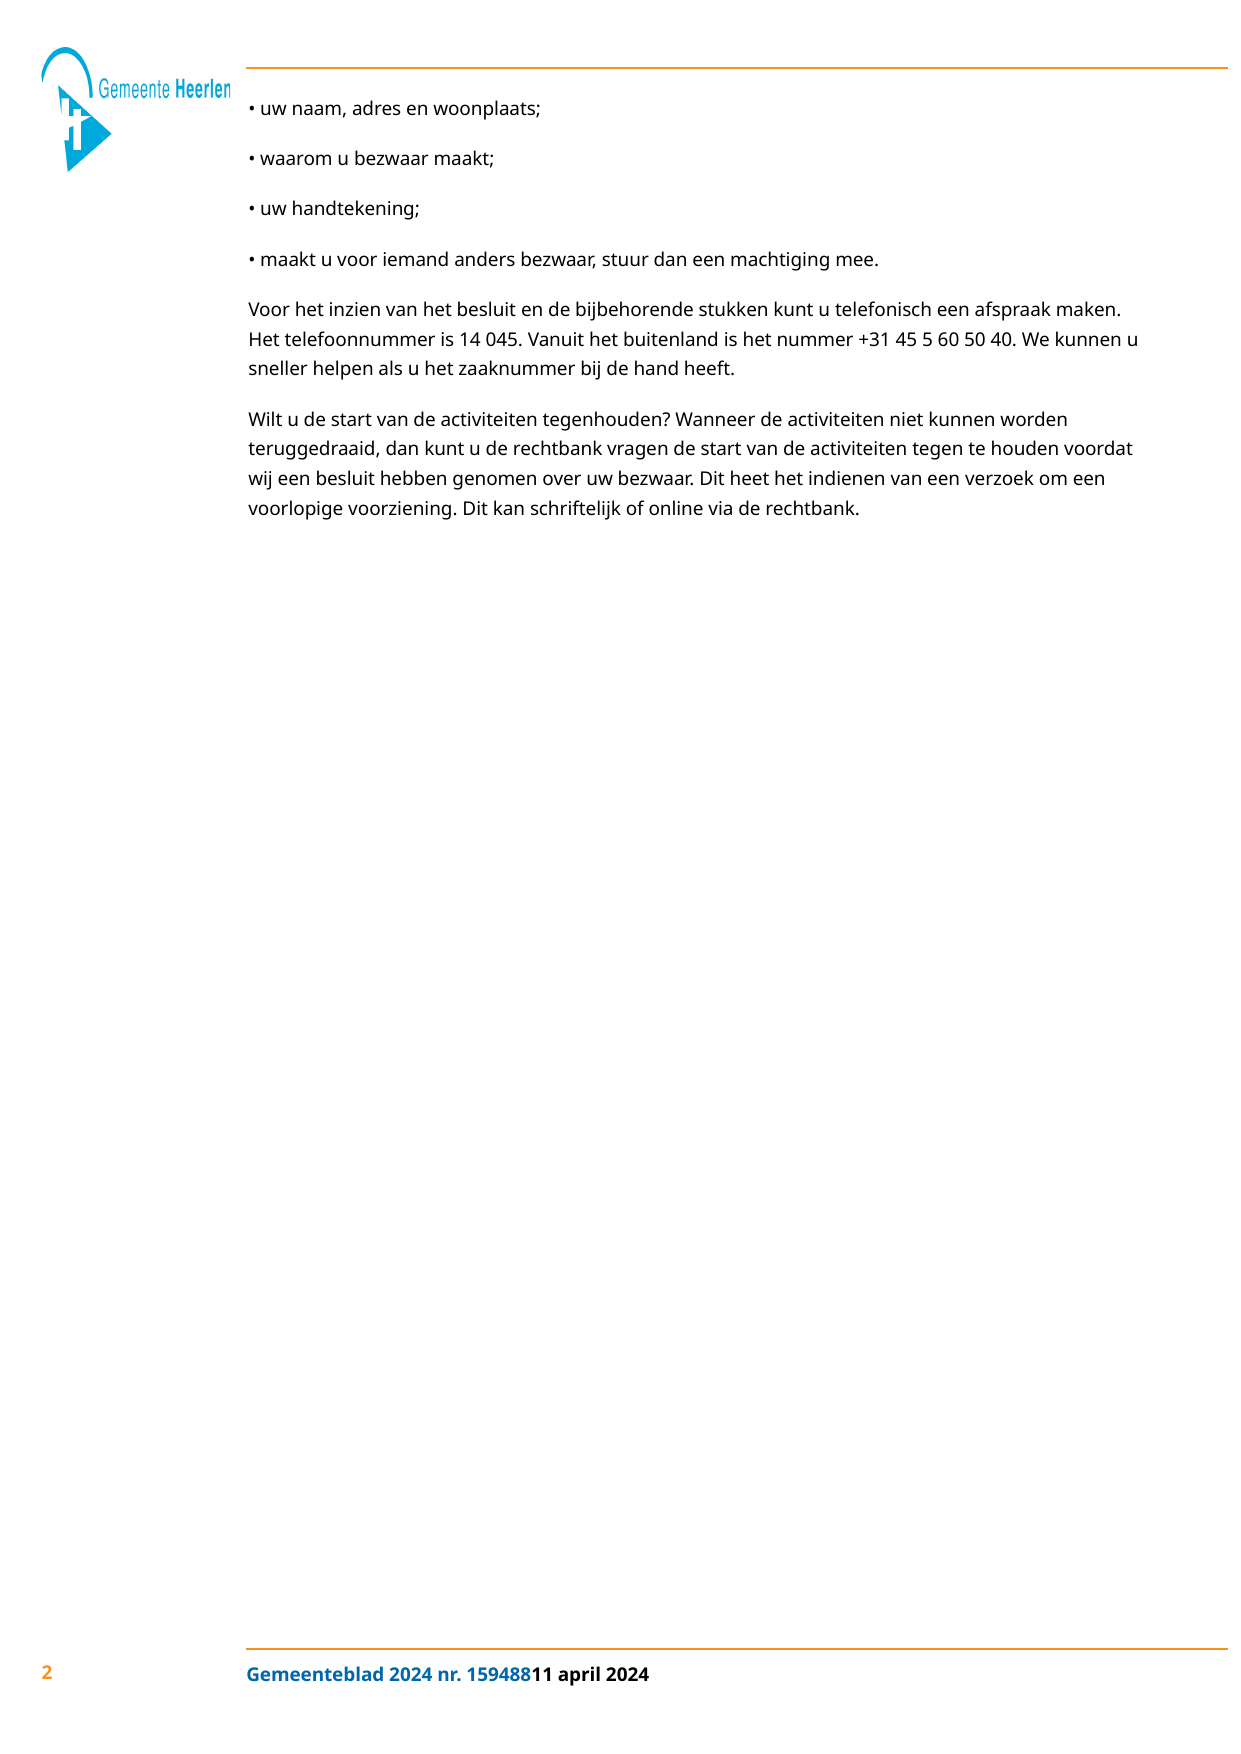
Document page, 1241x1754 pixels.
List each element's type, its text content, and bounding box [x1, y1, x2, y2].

text • uw handtekening; [248, 196, 1152, 221]
text • maakt u voor iemand anders bezwaar, stuur dan een machtiging mee. [248, 246, 1152, 272]
picture [41, 47, 59, 70]
text • uw naam, adres en woonplaats; [248, 95, 1152, 121]
text Wilt u de start van de activiteiten tegenhouden? Wanneer de activiteiten niet kunnen worden teruggedraaid, dan kunt u de rechtbank vragen de start van de activiteiten tegen te houden voordat wij een besluit hebben genomen over uw bezwaar. Dit heet het indienen van een verzoek om een voorlopige voorziening. Dit kan schriftelijk of online via de rechtbank. [248, 406, 1152, 521]
text Voor het inzien van het besluit en de bijbehorende stukken kunt u telefonisch een afspraak maken. Het telefoonnummer is 14 045. Vanuit het buitenland is het nummer +31 45 5 60 50 40. We kunnen u sneller helpen als u het zaaknummer bij de hand heeft. [248, 296, 1152, 381]
text • waarom u bezwaar maakt; [248, 145, 1152, 171]
picture [41, 47, 231, 172]
